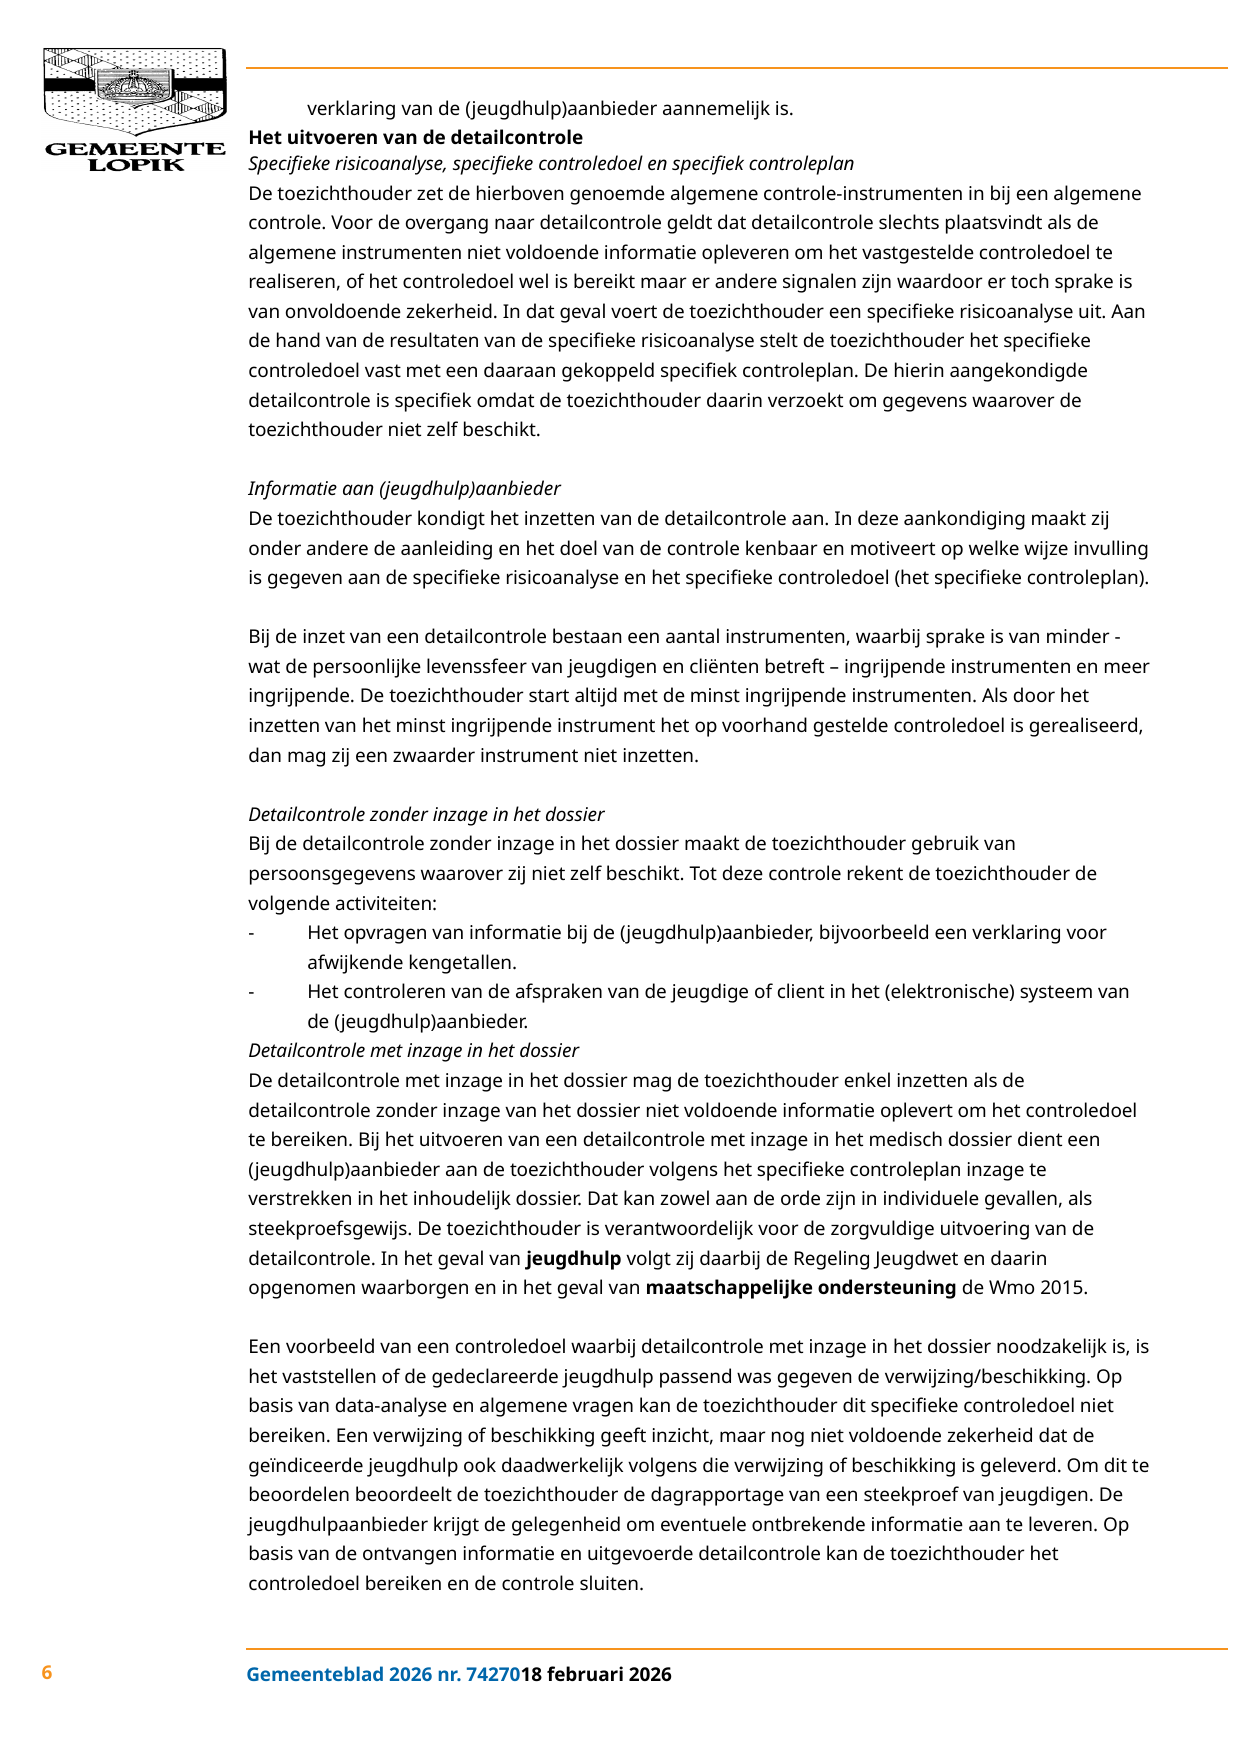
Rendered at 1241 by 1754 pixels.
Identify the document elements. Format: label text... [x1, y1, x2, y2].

text De toezichthouder zet de hierboven genoemde algemene controle-instrumenten in bij een algemene controle. Voor de overgang naar detailcontrole geldt dat detailcontrole slechts plaatsvindt als de algemene instrumenten niet voldoende informatie opleveren om het vastgestelde controledoel te realiseren, of het controledoel wel is bereikt maar er andere signalen zijn waardoor er toch sprake is van onvoldoende zekerheid. In dat geval voert de toezichthouder een specifieke risicoanalyse uit. Aan de hand van de resultaten van de specifieke risicoanalyse stelt de toezichthouder het specifieke controledoel vast met een daaraan gekoppeld specifiek controleplan. De hierin aangekondigde detailcontrole is specifiek omdat de toezichthouder daarin verzoekt om gegevens waarover de toezichthouder niet zelf beschikt. [248, 180, 1152, 442]
picture [41, 47, 231, 172]
text Het uitvoeren van de detailcontrole [248, 124, 1152, 150]
text Informatie aan (jeugdhulp)aanbieder [248, 476, 1152, 501]
list Het opvragen van informatie bij de (jeugdhulp)aanbieder, bijvoorbeeld een verklaring voor afwijkende kengetallen. [248, 919, 1152, 974]
text De detailcontrole met inzage in het dossier mag de toezichthouder enkel inzetten als de detailcontrole zonder inzage van het dossier niet voldoende informatie oplevert om het controledoel te bereiken. Bij het uitvoeren van een detailcontrole met inzage in het medisch dossier dient een (jeugdhulp)aanbieder aan de toezichthouder volgens het specifieke controleplan inzage te verstrekken in het inhoudelijk dossier. Dat kan zowel aan de orde zijn in individuele gevallen, als steekproefsgewijs. De toezichthouder is verantwoordelijk voor de zorgvuldige uitvoering van de detailcontrole. In het geval van jeugdhulp volgt zij daarbij de Regeling Jeugdwet en daarin opgenomen waarborgen en in het geval van maatschappelijke ondersteuning de Wmo 2015. [248, 1067, 1152, 1300]
text De toezichthouder kondigt het inzetten van de detailcontrole aan. In deze aankondiging maakt zij onder andere de aanleiding en het doel van de controle kenbaar en motiveert op welke wijze invulling is gegeven aan de specifieke risicoanalyse en het specifieke controledoel (het specifieke controleplan). [248, 505, 1152, 590]
list verklaring van de (jeugdhulp)aanbieder aannemelijk is. [248, 95, 1152, 121]
list Het controleren van de afspraken van de jeugdige of client in het (elektronische) systeem van de (jeugdhulp)aanbieder. [248, 978, 1152, 1034]
text Bij de inzet van een detailcontrole bestaan een aantal instrumenten, waarbij sprake is van minder - wat de persoonlijke levenssfeer van jeugdigen en cliënten betreft – ingrijpende instrumenten en meer ingrijpende. De toezichthouder start altijd met de minst ingrijpende instrumenten. Als door het inzetten van het minst ingrijpende instrument het op voorhand gestelde controledoel is gerealiseerd, dan mag zij een zwaarder instrument niet inzetten. [248, 623, 1152, 767]
text Detailcontrole met inzage in het dossier [248, 1038, 1152, 1063]
text Bij de detailcontrole zonder inzage in het dossier maakt de toezichthouder gebruik van persoonsgegevens waarover zij niet zelf beschikt. Tot deze controle rekent de toezichthouder de volgende activiteiten: [248, 831, 1152, 915]
text Specifieke risicoanalyse, specifieke controledoel en specifiek controleplan [248, 150, 1152, 176]
text Een voorbeeld van een controledoel waarbij detailcontrole met inzage in het dossier noodzakelijk is, is het vaststellen of de gedeclareerde jeugdhulp passend was gegeven de verwijzing/beschikking. Op basis van data-analyse en algemene vragen kan de toezichthouder dit specifieke controledoel niet bereiken. Een verwijzing of beschikking geeft inzicht, maar nog niet voldoende zekerheid dat de geïndiceerde jeugdhulp ook daadwerkelijk volgens die verwijzing of beschikking is geleverd. Om dit te beoordelen beoordeelt de toezichthouder de dagrapportage van een steekproef van jeugdigen. De jeugdhulpaanbieder krijgt de gelegenheid om eventuele ontbrekende informatie aan te leveren. Op basis van de ontvangen informatie en uitgevoerde detailcontrole kan de toezichthouder het controledoel bereiken en de controle sluiten. [248, 1333, 1152, 1596]
text Detailcontrole zonder inzage in het dossier [248, 801, 1152, 827]
